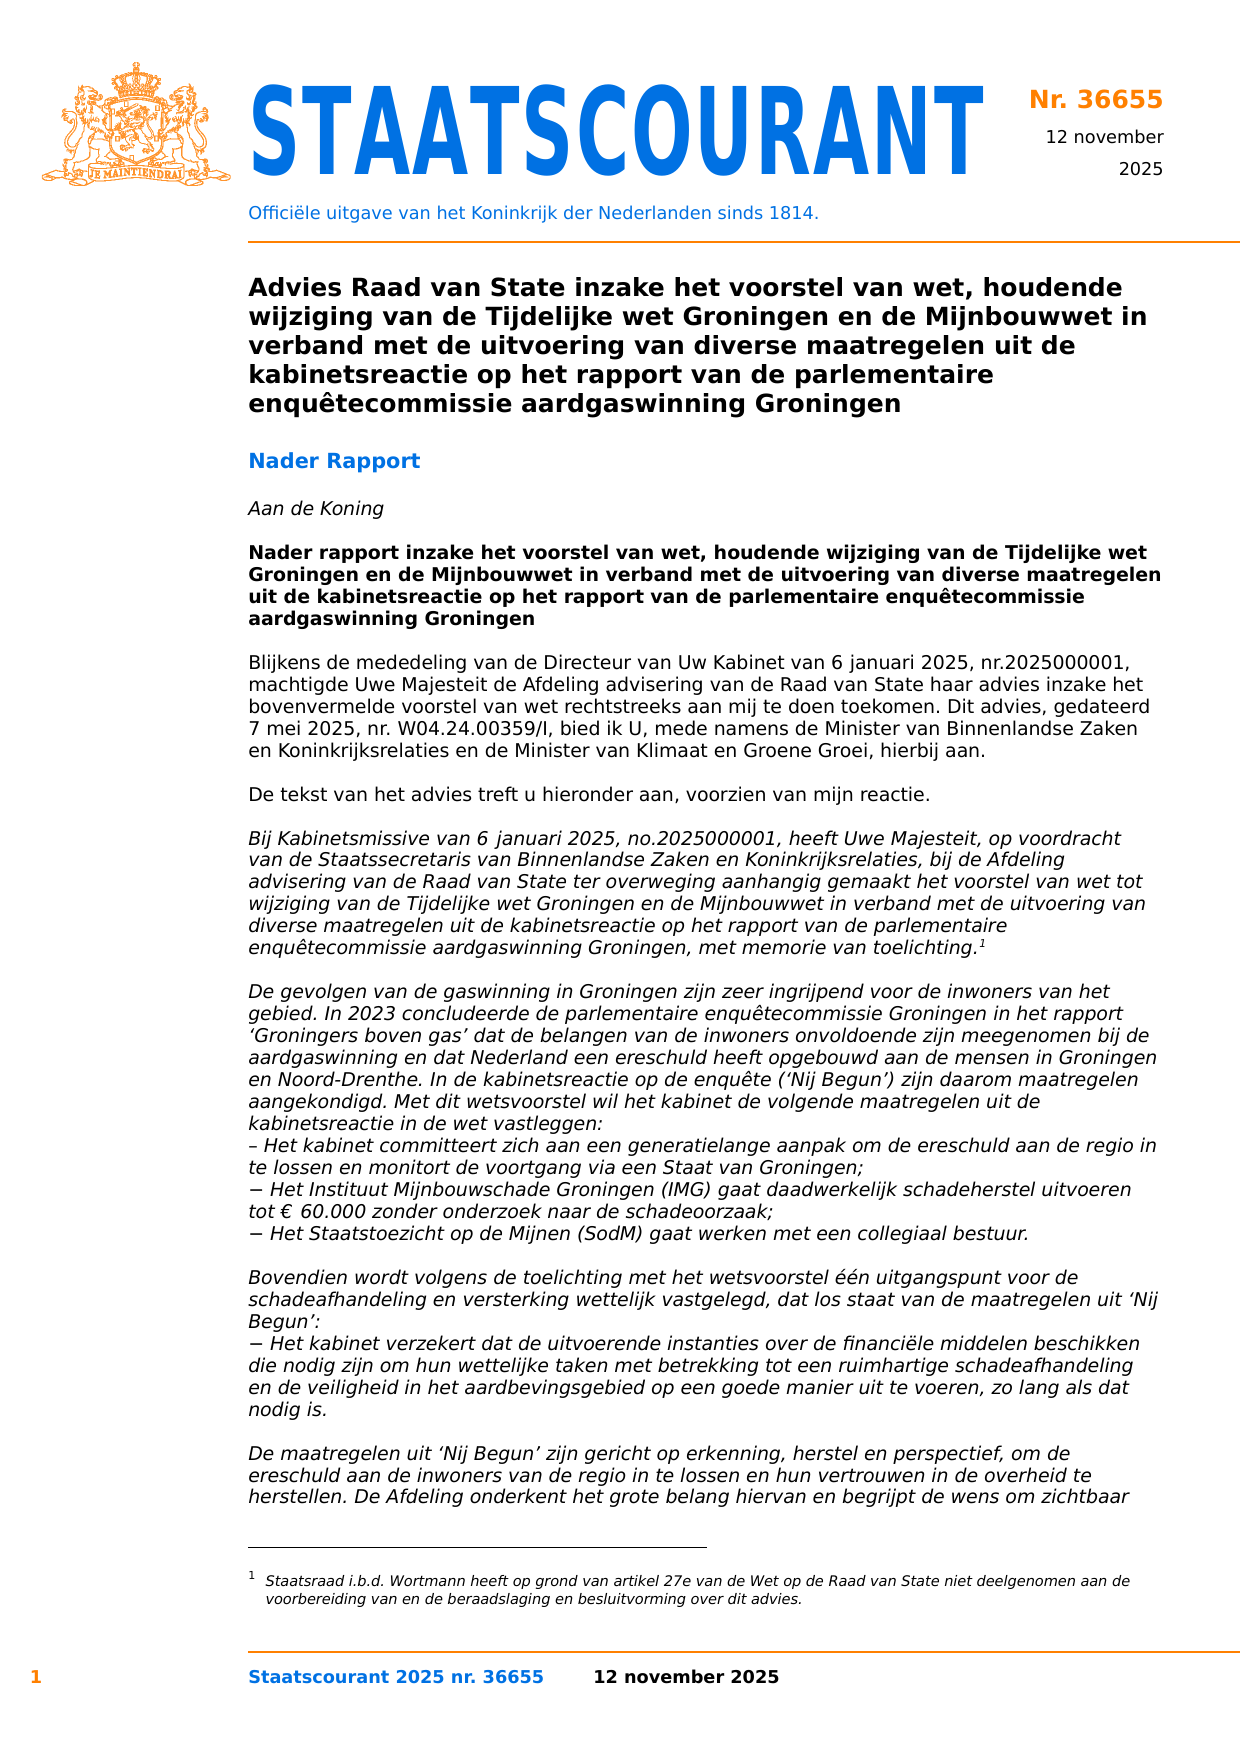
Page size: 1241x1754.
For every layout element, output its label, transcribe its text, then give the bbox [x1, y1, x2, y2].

text Staatsraad i.b.d. Wortmann heeft op grond van artikel 27e van de Wet op de Raad van State niet deelgenomen aan de voorbereiding van en de beraadslaging en besluitvorming over dit advies. [248, 1569, 1163, 1608]
text – Het kabinet committeert zich aan een generatielange aanpak om de ereschuld aan de regio in te lossen en monitort de voortgang via een Staat van Groningen; [248, 1135, 1163, 1179]
table_cell 2025 [998, 153, 1240, 203]
text Nader rapport inzake het voorstel van wet, houdende wijziging van de Tijdelijke wet Groningen en de Mijnbouwwet in verband met de uitvoering van diverse maatregelen uit de kabinetsreactie op het rapport van de parlementaire enquêtecommissie aardgaswinning Groningen [248, 542, 1163, 630]
text Bovendien wordt volgens de toelichting met het wetsvoorstel één uitgangspunt voor de schadeafhandeling en versterking wettelijk vastgelegd, dat los staat van de maatregelen uit ‘Nij Begun’: [248, 1267, 1163, 1333]
text De maatregelen uit ‘Nij Begun’ zijn gericht op erkenning, herstel en perspectief, om de ereschuld aan de inwoners van de regio in te lossen en hun vertrouwen in de overheid te herstellen. De Afdeling onderkent het grote belang hiervan en begrijpt de wens om zichtbaar [248, 1442, 1163, 1508]
text Aan de Koning [248, 498, 1163, 520]
table_cell Officiële uitgave van het Koninkrijk der Nederlanden sinds 1814. [248, 203, 1240, 241]
text − Het Staatstoezicht op de Mijnen (SodM) gaat werken met een collegiaal bestuur. [248, 1223, 1163, 1245]
text − Het Instituut Mijnbouwschade Groningen (IMG) gaat daadwerkelijk schadeherstel uitvoeren tot € 60.000 zonder onderzoek naar de schadeoorzaak; [248, 1179, 1163, 1223]
text Blijkens de mededeling van de Directeur van Uw Kabinet van 6 januari 2025, nr.2025000001, machtigde Uwe Majesteit de Afdeling advisering van de Raad van State haar advies inzake het bovenvermelde voorstel van wet rechtstreeks aan mij te doen toekomen. Dit advies, gedateerd 7 mei 2025, nr. W04.24.00359/I, bied ik U, mede namens de Minister van Binnenlandse Zaken en Koninkrijksrelaties en de Minister van Klimaat en Groene Groei, hierbij aan. [248, 652, 1163, 762]
picture [41, 62, 231, 186]
table_cell 12 november [998, 121, 1240, 153]
text Bij Kabinetsmissive van 6 januari 2025, no.2025000001, heeft Uwe Majesteit, op voordracht van de Staatssecretaris van Binnenlandse Zaken en Koninkrijksrelaties, bij de Afdeling advisering van de Raad van State ter overweging aanhangig gemaakt het voorstel van wet tot wijziging van de Tijdelijke wet Groningen en de Mijnbouwwet in verband met de uitvoering van diverse maatregelen uit de kabinetsreactie op het rapport van de parlementaire enquêtecommissie aardgaswinning Groningen, met memorie van toelichting. [248, 827, 1163, 959]
subtitle Advies Raad van State inzake het voorstel van wet, houdende wijziging van de Tijdelijke wet Groningen en de Mijnbouwwet in verband met de uitvoering van diverse maatregelen uit de kabinetsreactie op het rapport van de parlementaire enquêtecommissie aardgaswinning Groningen [248, 273, 1163, 419]
text − Het kabinet verzekert dat de uitvoerende instanties over de financiële middelen beschikken die nodig zijn om hun wettelijke taken met betrekking tot een ruimhartige schadeafhandeling en de veiligheid in het aardbevingsgebied op een goede manier uit te voeren, zo lang als dat nodig is. [248, 1333, 1163, 1421]
table_header STAATSCOURANT [248, 62, 998, 203]
table_header Nr. 36655 [998, 62, 1240, 121]
subtitle Nader Rapport [248, 449, 1163, 473]
text De tekst van het advies treft u hieronder aan, voorzien van mijn reactie. [248, 783, 1163, 806]
table_header [25, 62, 248, 241]
text De gevolgen van de gaswinning in Groningen zijn zeer ingrijpend voor de inwoners van het gebied. In 2023 concludeerde de parlementaire enquêtecommissie Groningen in het rapport ‘Groningers boven gas’ dat de belangen van de inwoners onvoldoende zijn meegenomen bij de aardgaswinning en dat Nederland een ereschuld heeft opgebouwd aan de mensen in Groningen en Noord-Drenthe. In de kabinetsreactie op de enquête (‘Nij Begun’) zijn daarom maatregelen aangekondigd. Met dit wetsvoorstel wil het kabinet de volgende maatregelen uit de kabinetsreactie in de wet vastleggen: [248, 981, 1163, 1135]
